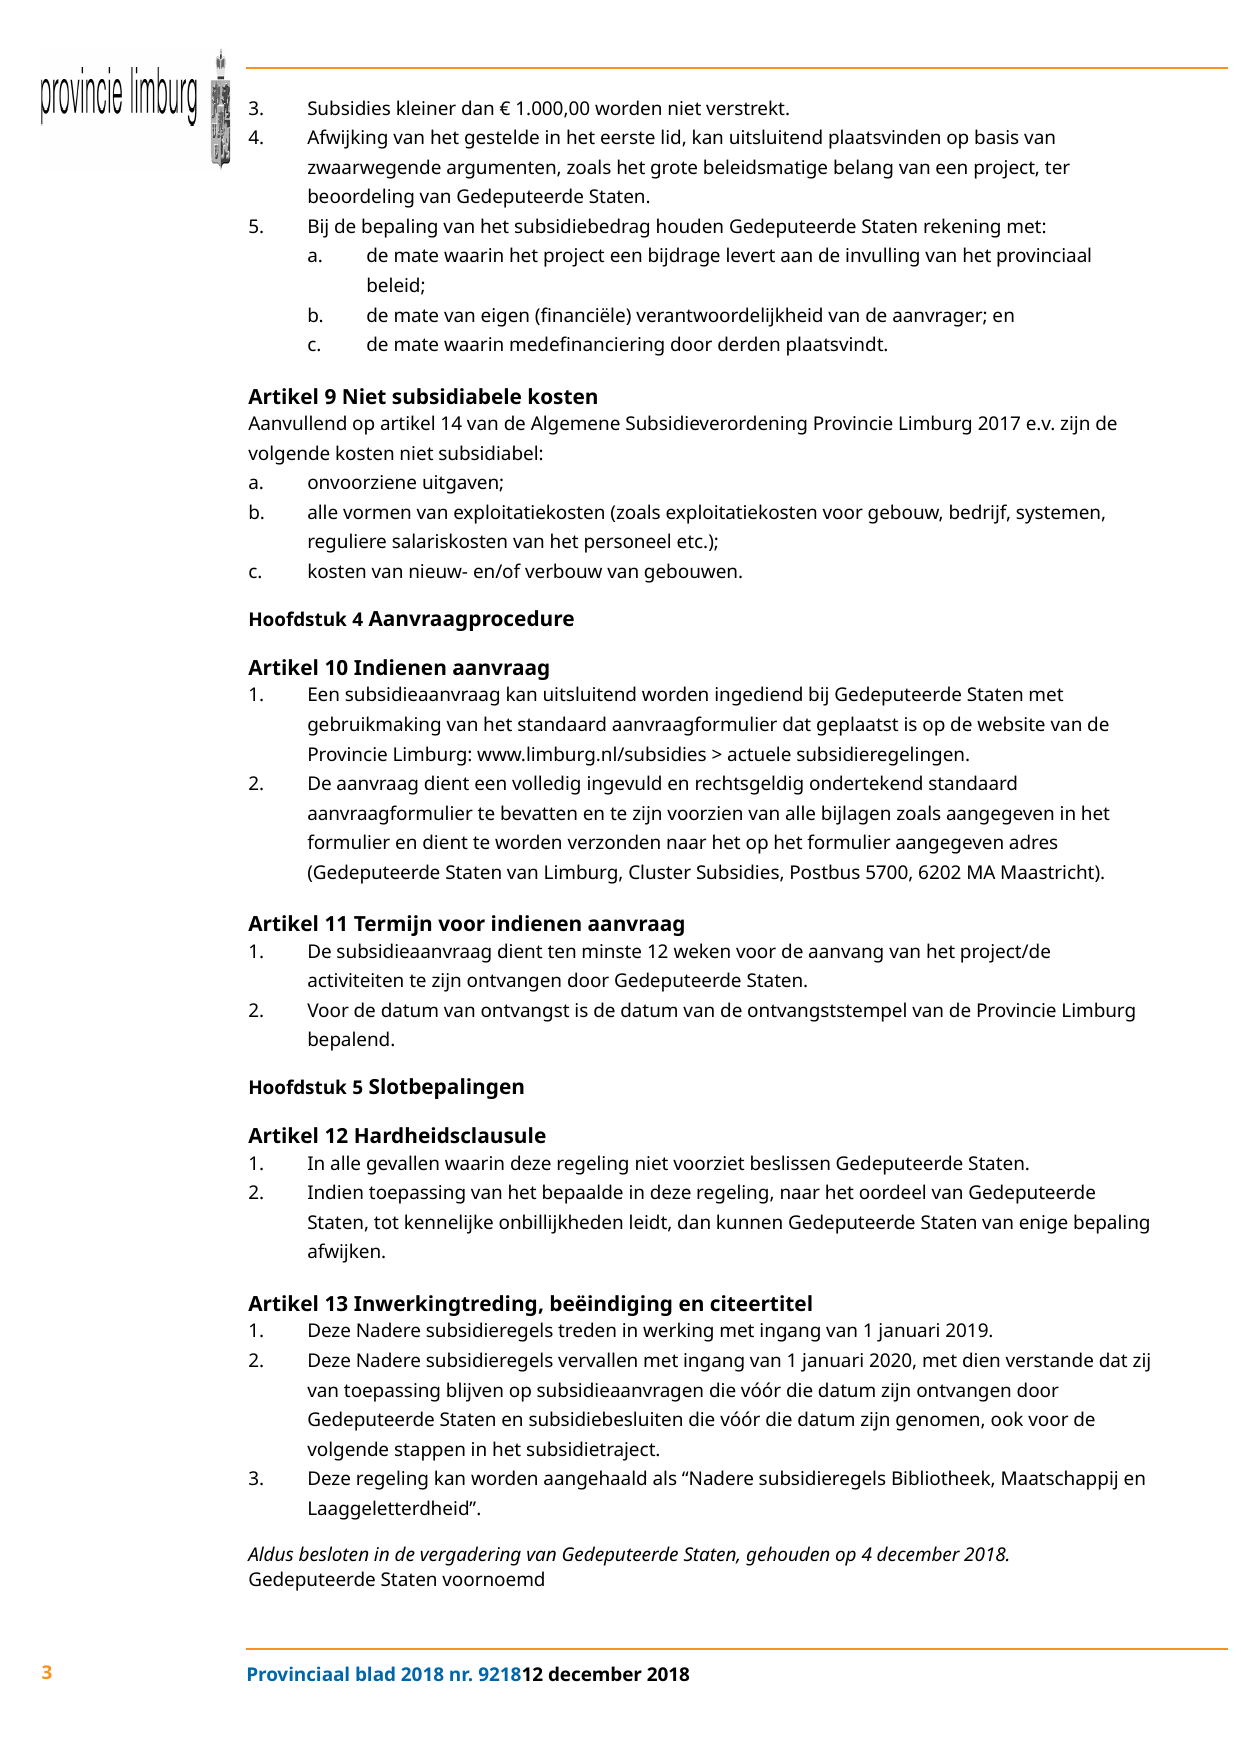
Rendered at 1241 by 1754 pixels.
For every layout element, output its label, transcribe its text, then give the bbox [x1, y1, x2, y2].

list de mate van eigen (financiële) verantwoordelijkheid van de aanvrager; en [307, 302, 1152, 328]
list Een subsidieaanvraag kan uitsluitend worden ingediend bij Gedeputeerde Staten met gebruikmaking van het standaard aanvraagformulier dat geplaatst is op de website van de Provincie Limburg: www.limburg.nl/subsidies > actuele subsidieregelingen. [248, 682, 1152, 766]
text Aldus besloten in de vergadering van Gedeputeerde Staten, gehouden op 4 december 2018. [248, 1541, 1152, 1566]
list Bij de bepaling van het subsidiebedrag houden Gedeputeerde Staten rekening met: [248, 213, 1152, 239]
list de mate waarin het project een bijdrage levert aan de invulling van het provinciaal beleid; [307, 243, 1152, 298]
list Deze Nadere subsidieregels vervallen met ingang van 1 januari 2020, met dien verstande dat zij van toepassing blijven op subsidieaanvragen die vóór die datum zijn ontvangen door Gedeputeerde Staten en subsidiebesluiten die vóór die datum zijn genomen, ook voor de volgende stappen in het subsidietraject. [248, 1347, 1152, 1462]
list kosten van nieuw- en/of verbouw van gebouwen. [248, 558, 1152, 584]
list Indien toepassing van het bepaalde in deze regeling, naar het oordeel van Gedeputeerde Staten, tot kennelijke onbillijkheden leidt, dan kunnen Gedeputeerde Staten van enige bepaling afwijken. [248, 1179, 1152, 1264]
text Aanvullend op artikel 14 van de Algemene Subsidieverordening Provincie Limburg 2017 e.v. zijn de volgende kosten niet subsidiabel: [248, 410, 1152, 466]
text Gedeputeerde Staten voornoemd [248, 1566, 1152, 1592]
list onvoorziene uitgaven; [248, 469, 1152, 495]
list Deze regeling kan worden aangehaald als “Nadere subsidieregels Bibliotheek, Maatschappij en Laaggeletterdheid”. [248, 1466, 1152, 1521]
list Voor de datum van ontvangst is de datum van de ontvangststempel van de Provincie Limburg bepalend. [248, 997, 1152, 1052]
list Subsidies kleiner dan € 1.000,00 worden niet verstrekt. [248, 95, 1152, 121]
text Artikel 12 Hardheidsclausule [248, 1122, 1152, 1150]
text Artikel 13 Inwerkingtreding, beëindiging en citeertitel [248, 1289, 1152, 1318]
list De aanvraag dient een volledig ingevuld en rechtsgeldig ondertekend standaard aanvraagformulier te bevatten en te zijn voorzien van alle bijlagen zoals aangegeven in het formulier en dient te worden verzonden naar het op het formulier aangegeven adres (Gedeputeerde Staten van Limburg, Cluster Subsidies, Postbus 5700, 6202 MA Maastricht). [248, 770, 1152, 885]
list de mate waarin medefinanciering door derden plaatsvindt. [307, 331, 1152, 357]
text Hoofdstuk 5 Slotbepalingen [248, 1072, 1152, 1101]
list Deze Nadere subsidieregels treden in werking met ingang van 1 januari 2019. [248, 1318, 1152, 1343]
list De subsidieaanvraag dient ten minste 12 weken voor de aanvang van het project/de activiteiten te zijn ontvangen door Gedeputeerde Staten. [248, 938, 1152, 993]
text Artikel 10 Indienen aanvraag [248, 653, 1152, 682]
list In alle gevallen waarin deze regeling niet voorziet beslissen Gedeputeerde Staten. [248, 1150, 1152, 1176]
text Artikel 9 Niet subsidiabele kosten [248, 382, 1152, 410]
text Hoofdstuk 4 Aanvraagprocedure [248, 604, 1152, 632]
list alle vormen van exploitatiekosten (zoals exploitatiekosten voor gebouw, bedrijf, systemen, reguliere salariskosten van het personeel etc.); [248, 499, 1152, 554]
text Artikel 11 Termijn voor indienen aanvraag [248, 909, 1152, 938]
picture [41, 47, 231, 172]
list Afwijking van het gestelde in het eerste lid, kan uitsluitend plaatsvinden op basis van zwaarwegende argumenten, zoals het grote beleidsmatige belang van een project, ter beoordeling van Gedeputeerde Staten. [248, 124, 1152, 209]
